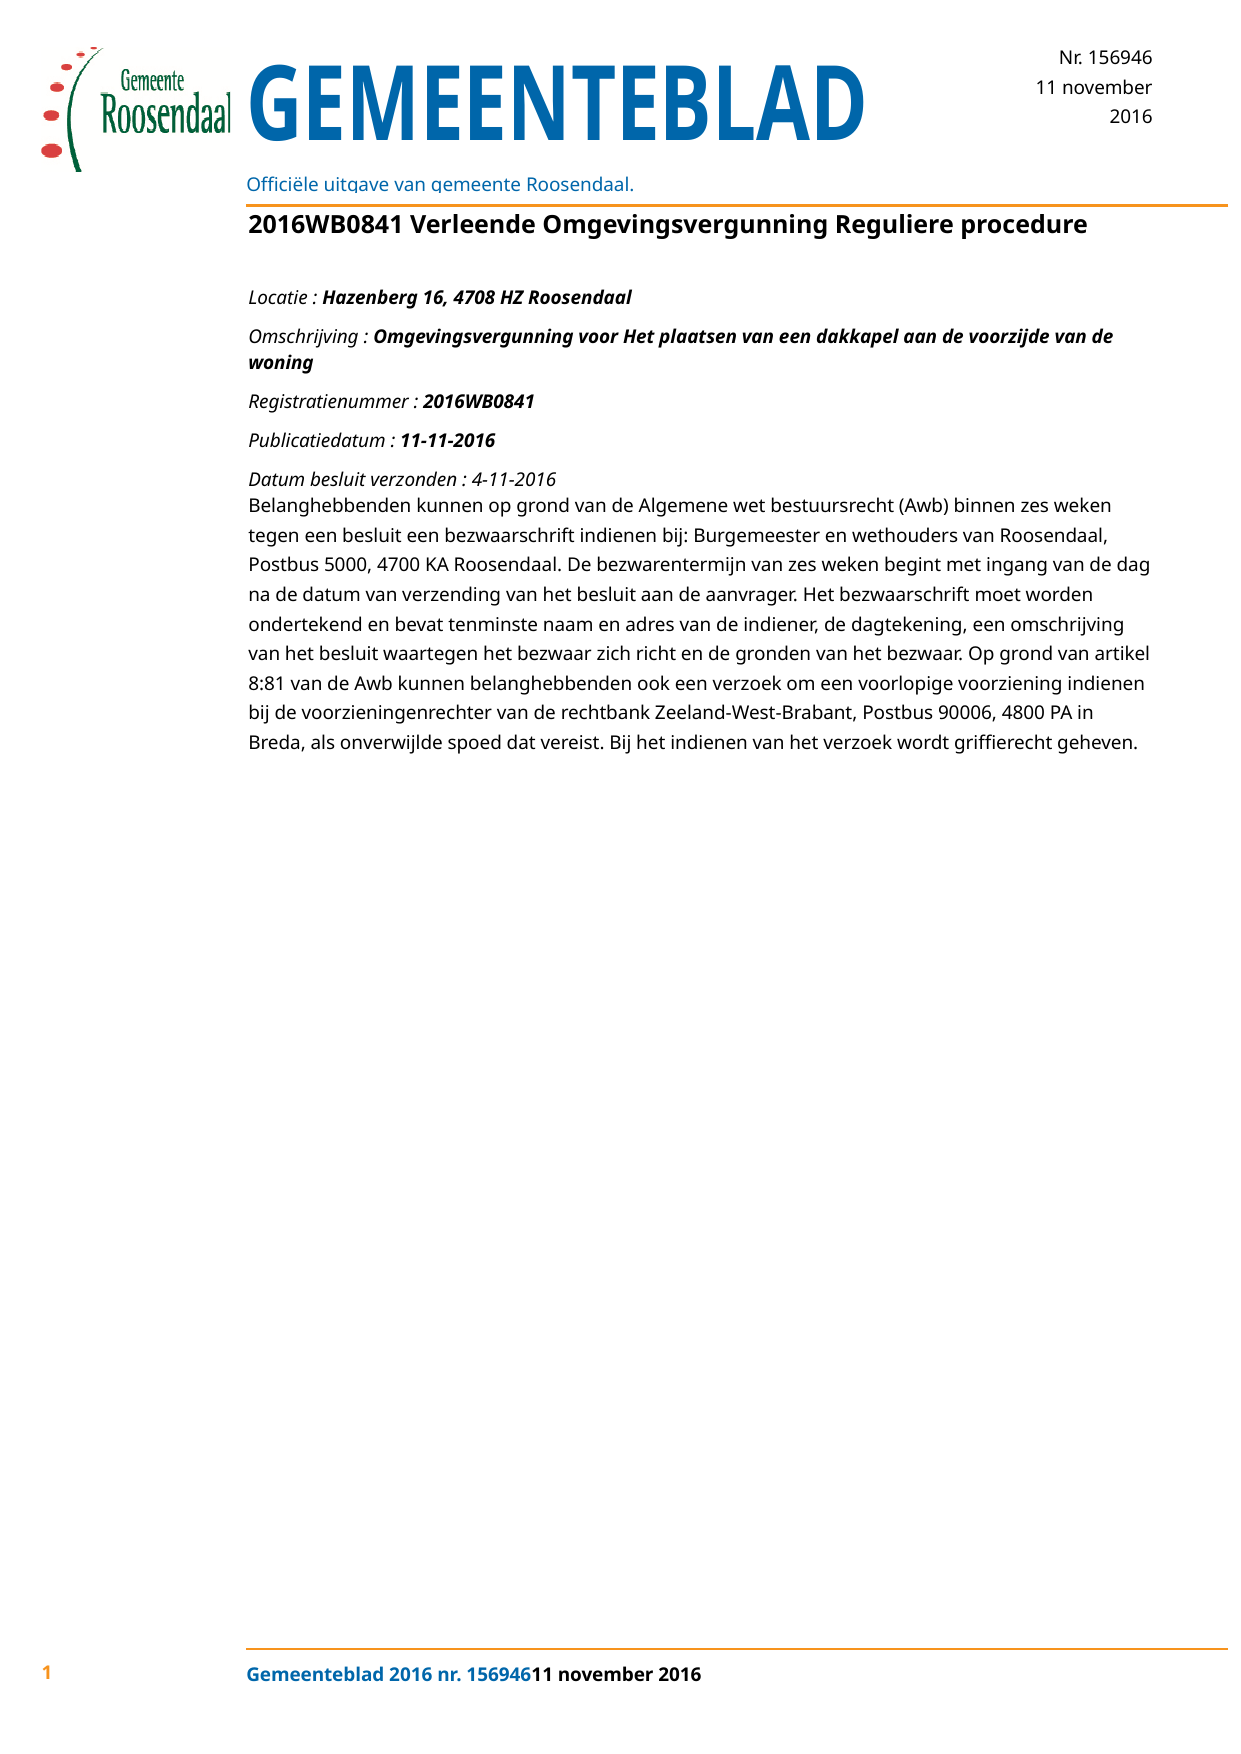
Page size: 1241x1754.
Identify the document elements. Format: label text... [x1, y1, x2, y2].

text 2016WB0841 Verleende Omgevingsvergunning Reguliere procedure [248, 207, 1152, 241]
text Omschrijving : Omgevingsvergunning voor Het plaatsen van een dakkapel aan de voorzijde van de woning [248, 323, 1152, 374]
picture [41, 47, 231, 172]
text Datum besluit verzonden : 4-11-2016 [248, 467, 1152, 492]
text Registratienummer : 2016WB0841 [248, 388, 1152, 414]
text Locatie : Hazenberg 16, 4708 HZ Roosendaal [248, 284, 1152, 309]
text Belanghebbenden kunnen op grond van de Algemene wet bestuursrecht (Awb) binnen zes weken tegen een besluit een bezwaarschrift indienen bij: Burgemeester en wethouders van Roosendaal, Postbus 5000, 4700 KA Roosendaal. De bezwarentermijn van zes weken begint met ingang van de dag na de datum van verzending van het besluit aan de aanvrager. Het bezwaarschrift moet worden ondertekend en bevat tenminste naam en adres van de indiener, de dagtekening, een omschrijving van het besluit waartegen het bezwaar zich richt en de gronden van het bezwaar. Op grond van artikel 8:81 van de Awb kunnen belanghebbenden ook een verzoek om een voorlopige voorziening indienen bij de voorzieningenrechter van de rechtbank Zeeland-West-Brabant, Postbus 90006, 4800 PA in Breda, als onverwijlde spoed dat vereist. Bij het indienen van het verzoek wordt griffierecht geheven. [248, 492, 1152, 755]
text Publicatiedatum : 11-11-2016 [248, 427, 1152, 453]
